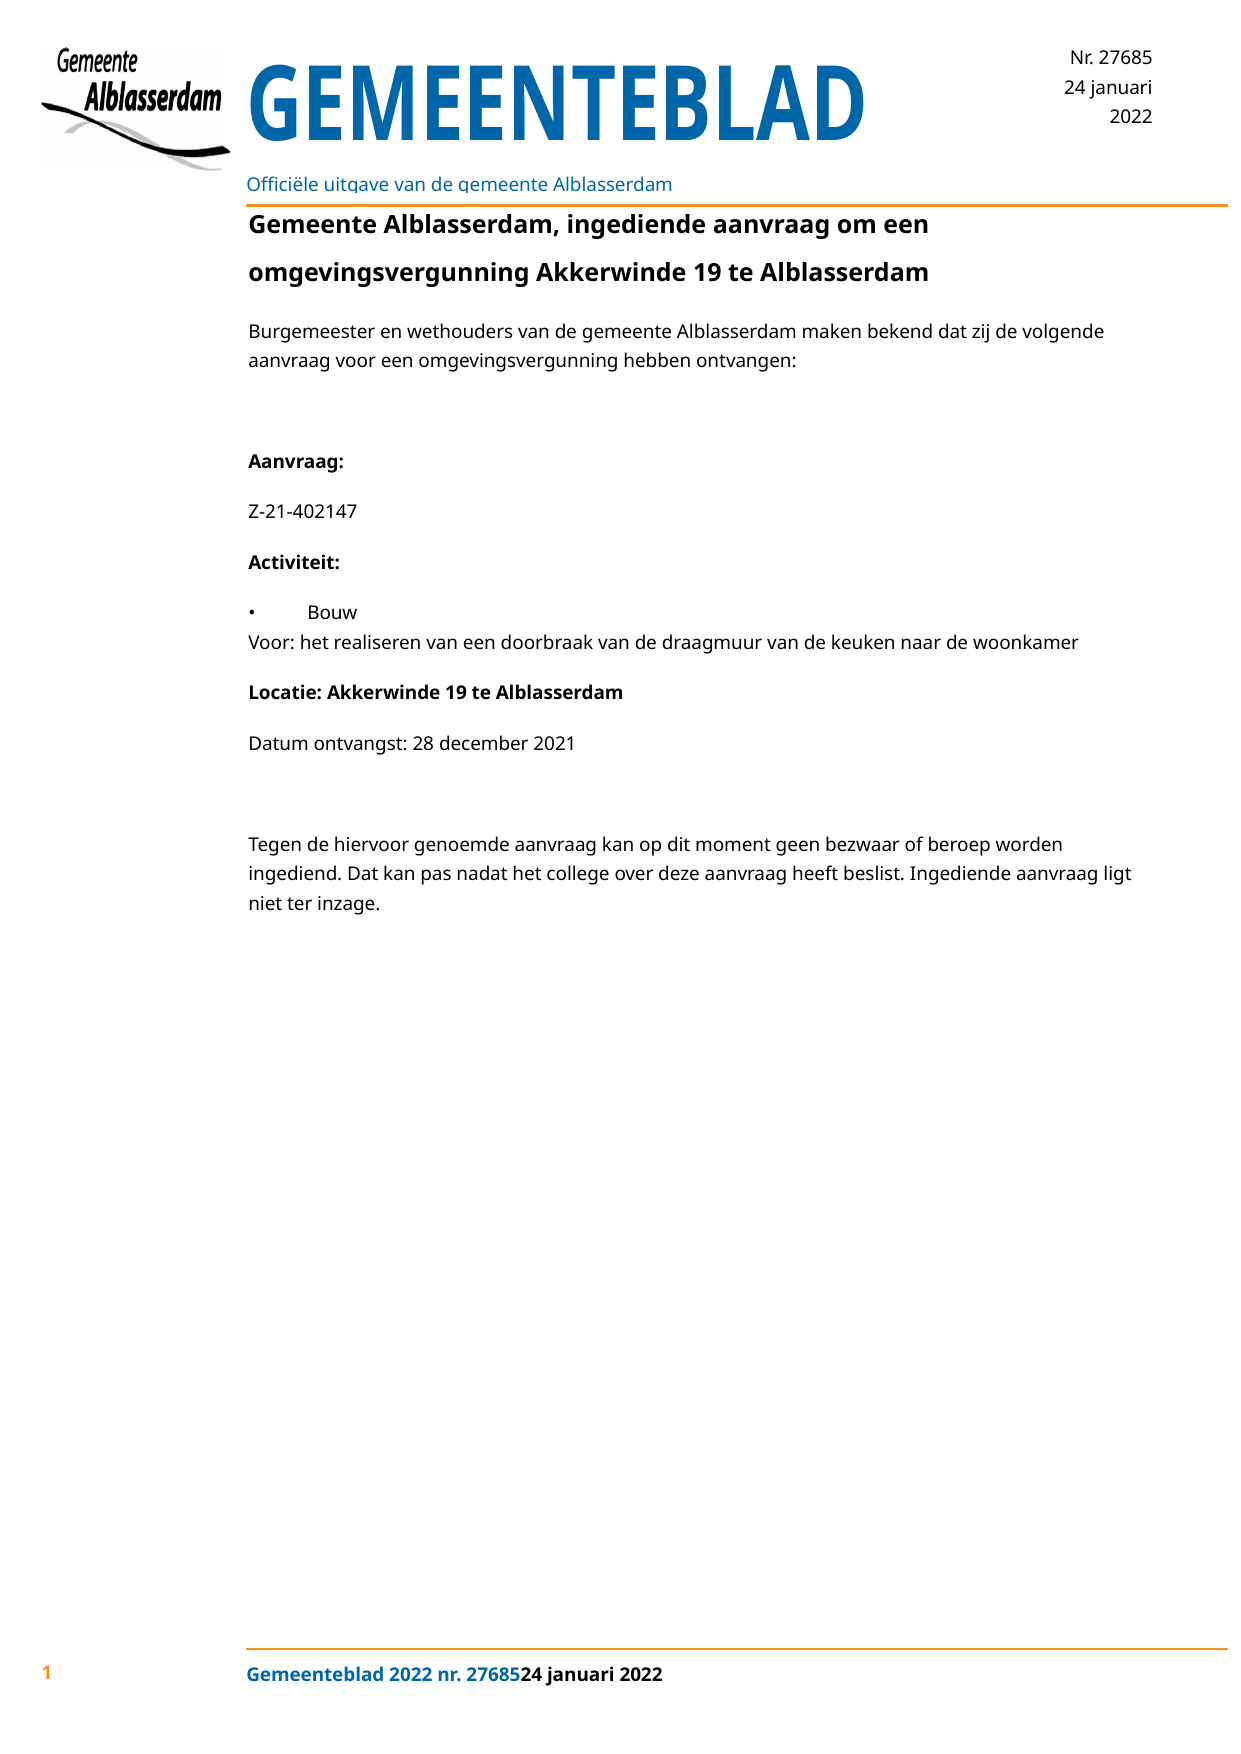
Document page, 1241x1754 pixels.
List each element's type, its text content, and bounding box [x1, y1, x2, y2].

text Locatie: Akkerwinde 19 te Alblasserdam [248, 679, 1152, 705]
picture [41, 47, 231, 172]
text Tegen de hiervoor genoemde aanvraag kan op dit moment geen bezwaar of beroep worden ingediend. Dat kan pas nadat het college over deze aanvraag heeft beslist. Ingediende aanvraag ligt niet ter inzage. [248, 831, 1152, 916]
list Bouw [248, 599, 1152, 625]
text Gemeente Alblasserdam, ingediende aanvraag om een omgevingsvergunning Akkerwinde 19 te Alblasserdam [248, 207, 1152, 288]
text Datum ontvangst: 28 december 2021 [248, 730, 1152, 756]
text Activiteit: [248, 549, 1152, 575]
text Z-21-402147 [248, 499, 1152, 524]
text Voor: het realiseren van een doorbraak van de draagmuur van de keuken naar de woonkamer [248, 629, 1152, 655]
text Aanvraag: [248, 448, 1152, 474]
text Burgemeester en wethouders van de gemeente Alblasserdam maken bekend dat zij de volgende aanvraag voor een omgevingsvergunning hebben ontvangen: [248, 318, 1152, 373]
